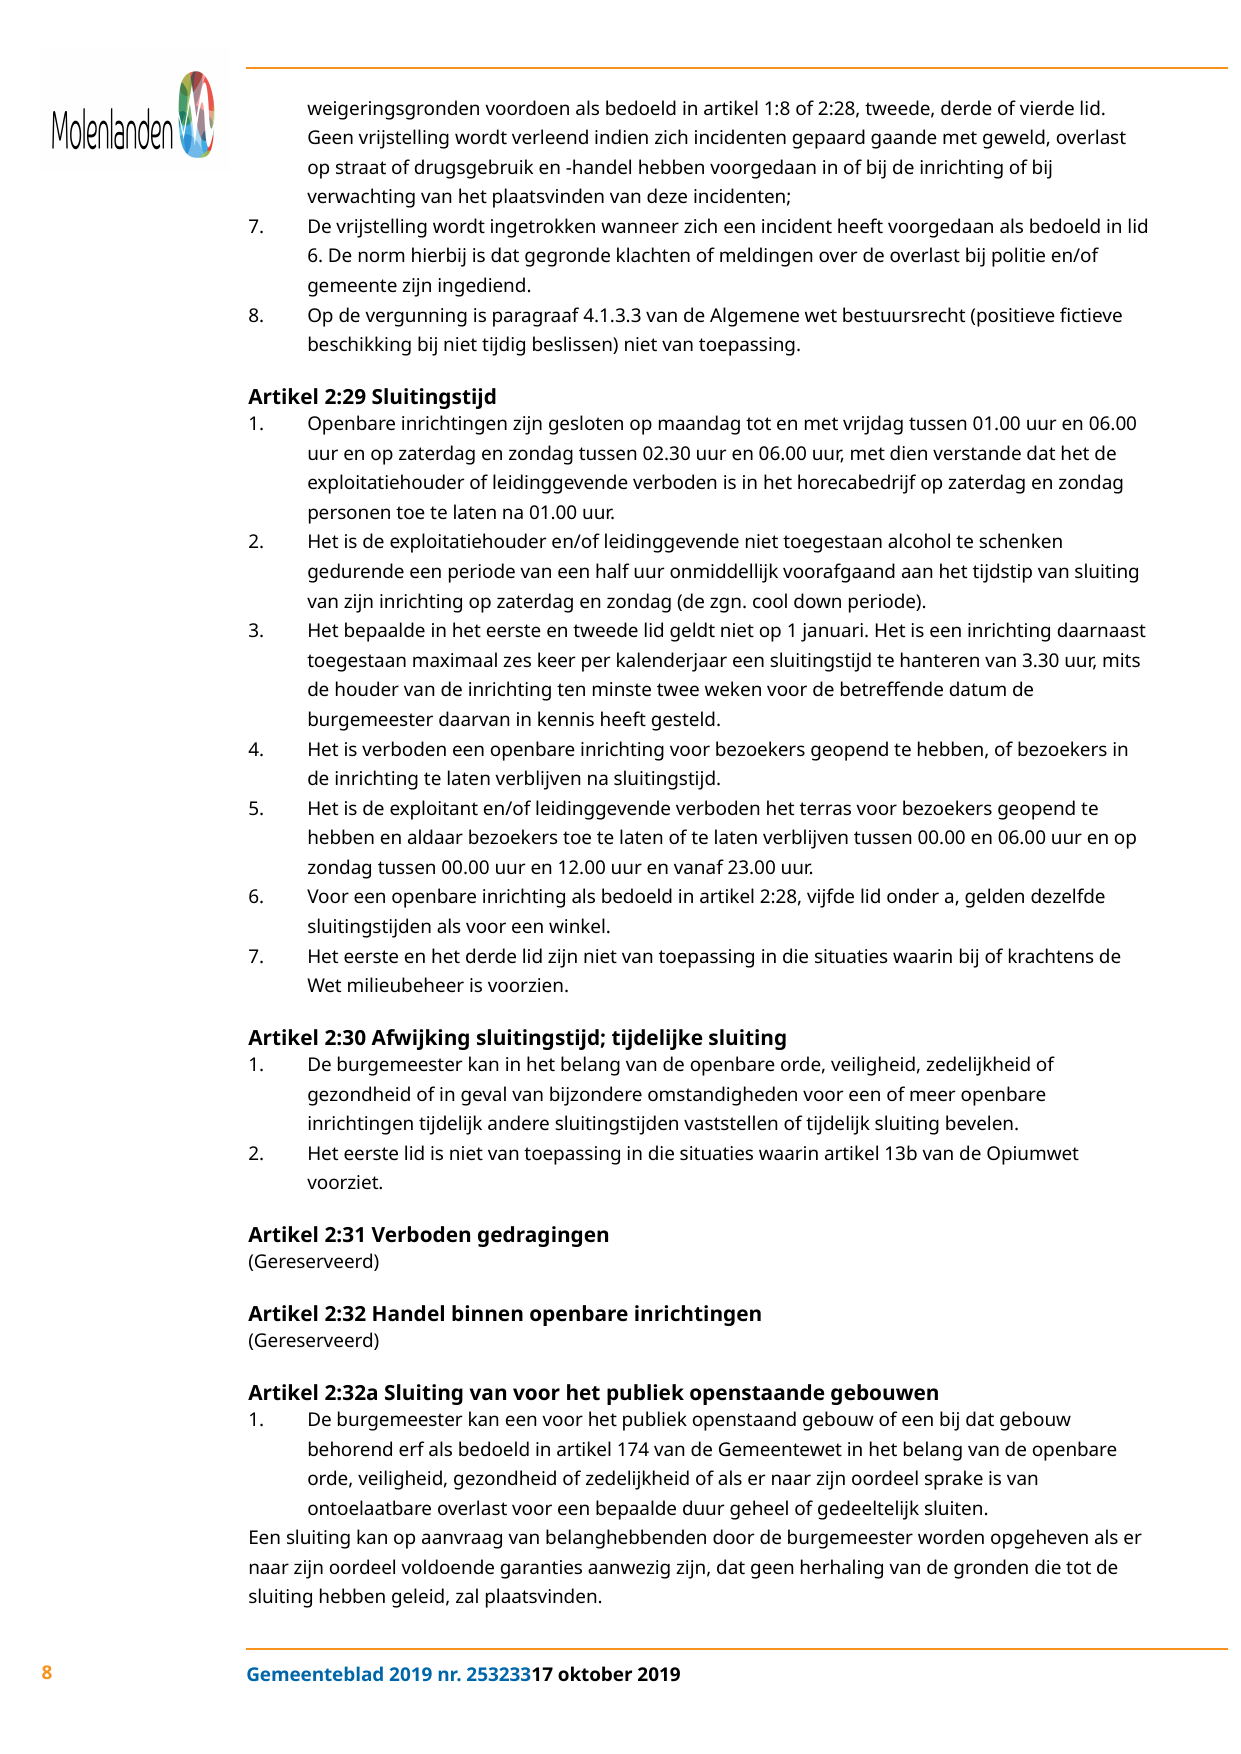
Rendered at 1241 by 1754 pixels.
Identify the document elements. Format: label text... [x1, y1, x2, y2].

text Artikel 2:30 Afwijking sluitingstijd; tijdelijke sluiting [248, 1023, 1152, 1051]
text Een sluiting kan op aanvraag van belanghebbenden door de burgemeester worden opgeheven als er naar zijn oordeel voldoende garanties aanwezig zijn, dat geen herhaling van de gronden die tot de sluiting hebben geleid, zal plaatsvinden. [248, 1524, 1152, 1609]
text (Gereserveerd) [248, 1248, 1152, 1274]
list Voor een openbare inrichting als bedoeld in artikel 2:28, vijfde lid onder a, gelden dezelfde sluitingstijden als voor een winkel. [248, 884, 1152, 939]
text Artikel 2:31 Verboden gedragingen [248, 1220, 1152, 1248]
list Het is verboden een openbare inrichting voor bezoekers geopend te hebben, of bezoekers in de inrichting te laten verblijven na sluitingstijd. [248, 736, 1152, 791]
text Artikel 2:29 Sluitingstijd [248, 382, 1152, 410]
text Artikel 2:32 Handel binnen openbare inrichtingen [248, 1299, 1152, 1327]
list Het bepaalde in het eerste en tweede lid geldt niet op 1 januari. Het is een inrichting daarnaast toegestaan maximaal zes keer per kalenderjaar een sluitingstijd te hanteren van 3.30 uur, mits de houder van de inrichting ten minste twee weken voor de betreffende datum de burgemeester daarvan in kennis heeft gesteld. [248, 617, 1152, 732]
list Het is de exploitatiehouder en/of leidinggevende niet toegestaan alcohol te schenken gedurende een periode van een half uur onmiddellijk voorafgaand aan het tijdstip van sluiting van zijn inrichting op zaterdag en zondag (de zgn. cool down periode). [248, 529, 1152, 613]
list De burgemeester kan een voor het publiek openstaand gebouw of een bij dat gebouw behorend erf als bedoeld in artikel 174 van de Gemeentewet in het belang van de openbare orde, veiligheid, gezondheid of zedelijkheid of als er naar zijn oordeel sprake is van ontoelaatbare overlast voor een bepaalde duur geheel of gedeeltelijk sluiten. [248, 1406, 1152, 1521]
list De vrijstelling wordt ingetrokken wanneer zich een incident heeft voorgedaan als bedoeld in lid 6. De norm hierbij is dat gegronde klachten of meldingen over de overlast bij politie en/of gemeente zijn ingediend. [248, 213, 1152, 298]
picture [41, 47, 231, 172]
list Openbare inrichtingen zijn gesloten op maandag tot en met vrijdag tussen 01.00 uur en 06.00 uur en op zaterdag en zondag tussen 02.30 uur en 06.00 uur, met dien verstande dat het de exploitatiehouder of leidinggevende verboden is in het horecabedrijf op zaterdag en zondag personen toe te laten na 01.00 uur. [248, 410, 1152, 525]
list Op de vergunning is paragraaf 4.1.3.3 van de Algemene wet bestuursrecht (positieve fictieve beschikking bij niet tijdig beslissen) niet van toepassing. [248, 302, 1152, 357]
text (Gereserveerd) [248, 1327, 1152, 1353]
list Het eerste lid is niet van toepassing in die situaties waarin artikel 13b van de Opiumwet voorziet. [248, 1140, 1152, 1195]
text Artikel 2:32a Sluiting van voor het publiek openstaande gebouwen [248, 1378, 1152, 1406]
list Het eerste en het derde lid zijn niet van toepassing in die situaties waarin bij of krachtens de Wet milieubeheer is voorzien. [248, 943, 1152, 998]
list De burgemeester kan in het belang van de openbare orde, veiligheid, zedelijkheid of gezondheid of in geval van bijzondere omstandigheden voor een of meer openbare inrichtingen tijdelijk andere sluitingstijden vaststellen of tijdelijk sluiting bevelen. [248, 1051, 1152, 1136]
list Het is de exploitant en/of leidinggevende verboden het terras voor bezoekers geopend te hebben en aldaar bezoekers toe te laten of te laten verblijven tussen 00.00 en 06.00 uur en op zondag tussen 00.00 uur en 12.00 uur en vanaf 23.00 uur. [248, 795, 1152, 880]
list weigeringsgronden voordoen als bedoeld in artikel 1:8 of 2:28, tweede, derde of vierde lid. Geen vrijstelling wordt verleend indien zich incidenten gepaard gaande met geweld, overlast op straat of drugsgebruik en -handel hebben voorgedaan in of bij de inrichting of bij verwachting van het plaatsvinden van deze incidenten; [248, 95, 1152, 209]
